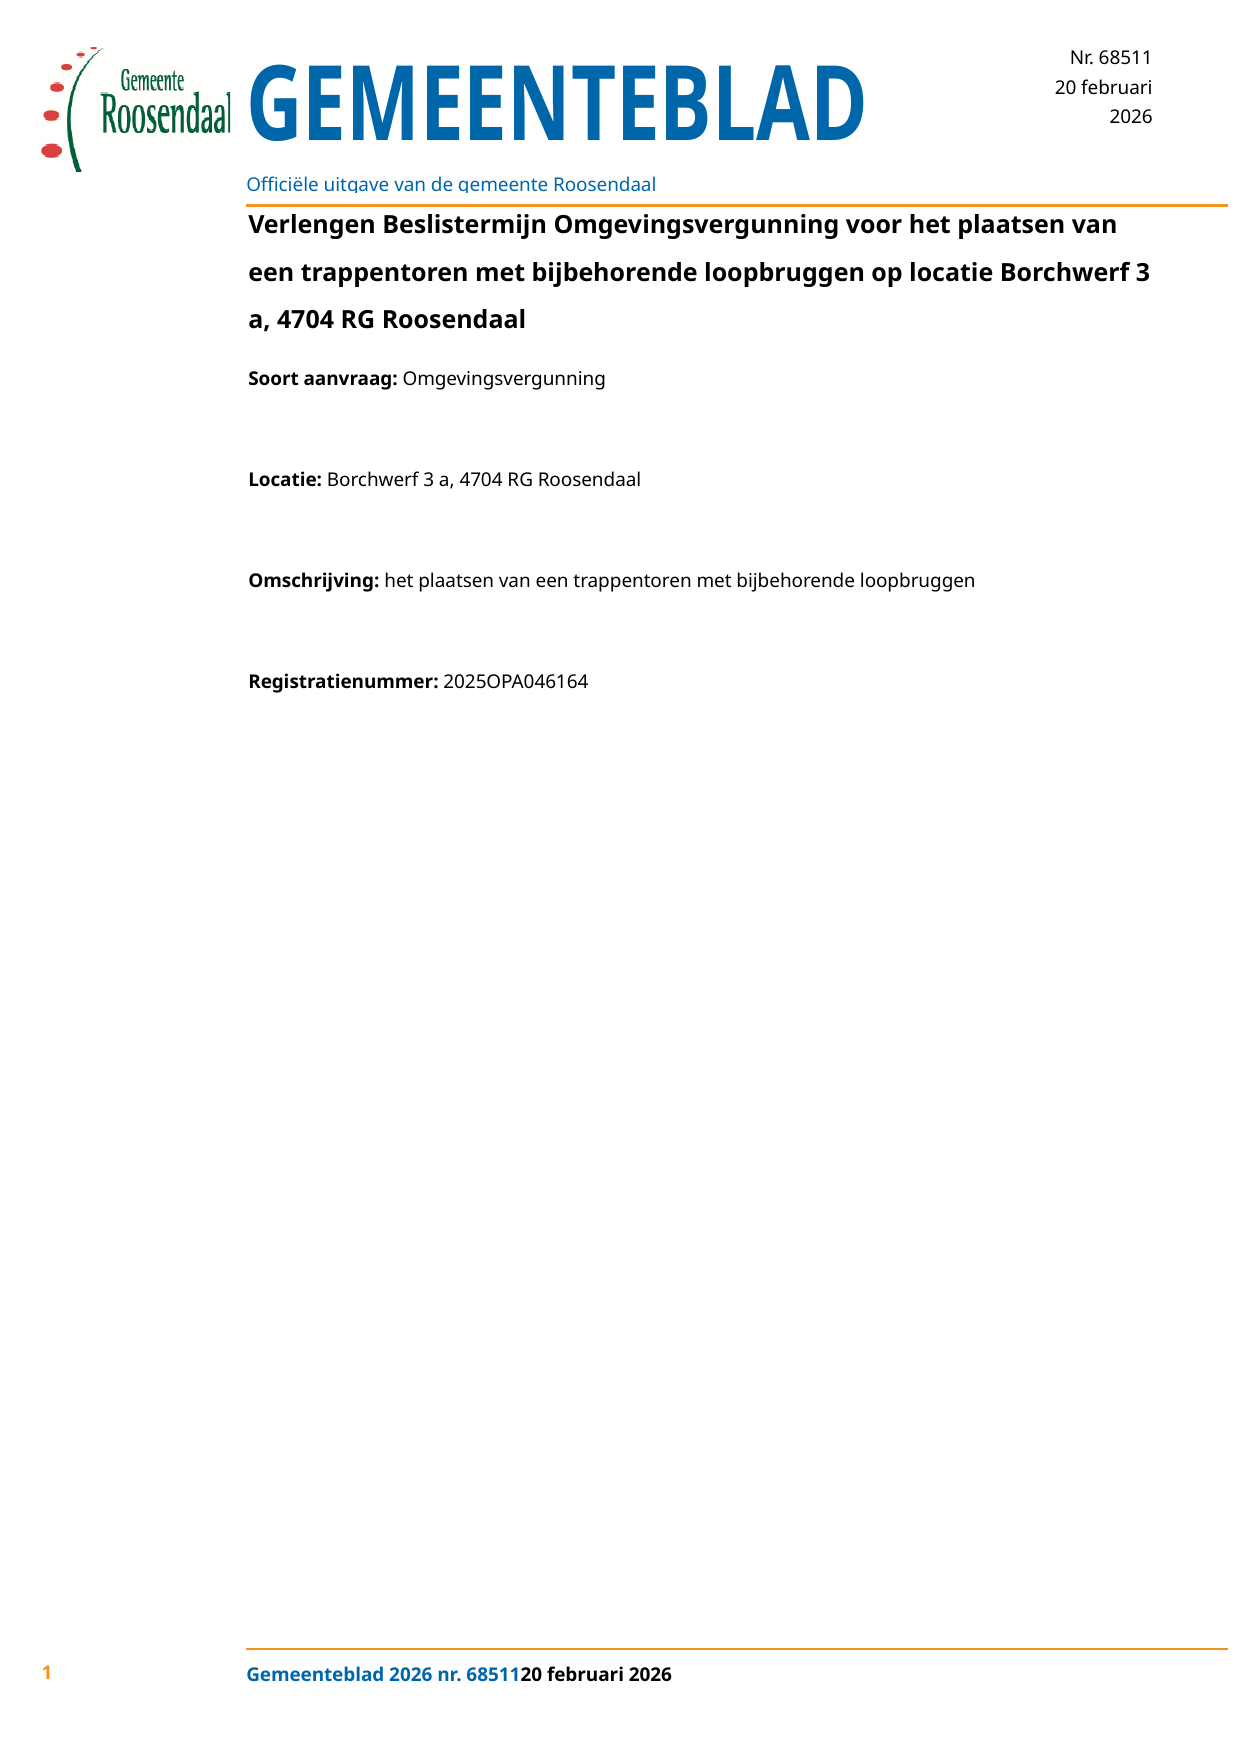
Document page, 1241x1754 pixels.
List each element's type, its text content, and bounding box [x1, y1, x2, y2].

text Locatie: Borchwerf 3 a, 4704 RG Roosendaal [248, 466, 1152, 492]
picture [41, 47, 231, 172]
text Verlengen Beslistermijn Omgevingsvergunning voor het plaatsen van een trappentoren met bijbehorende loopbruggen op locatie Borchwerf 3 a, 4704 RG Roosendaal [248, 207, 1152, 336]
text Registratienummer: 2025OPA046164 [248, 668, 1152, 694]
text Soort aanvraag: Omgevingsvergunning [248, 366, 1152, 391]
text Omschrijving: het plaatsen van een trappentoren met bijbehorende loopbruggen [248, 567, 1152, 593]
